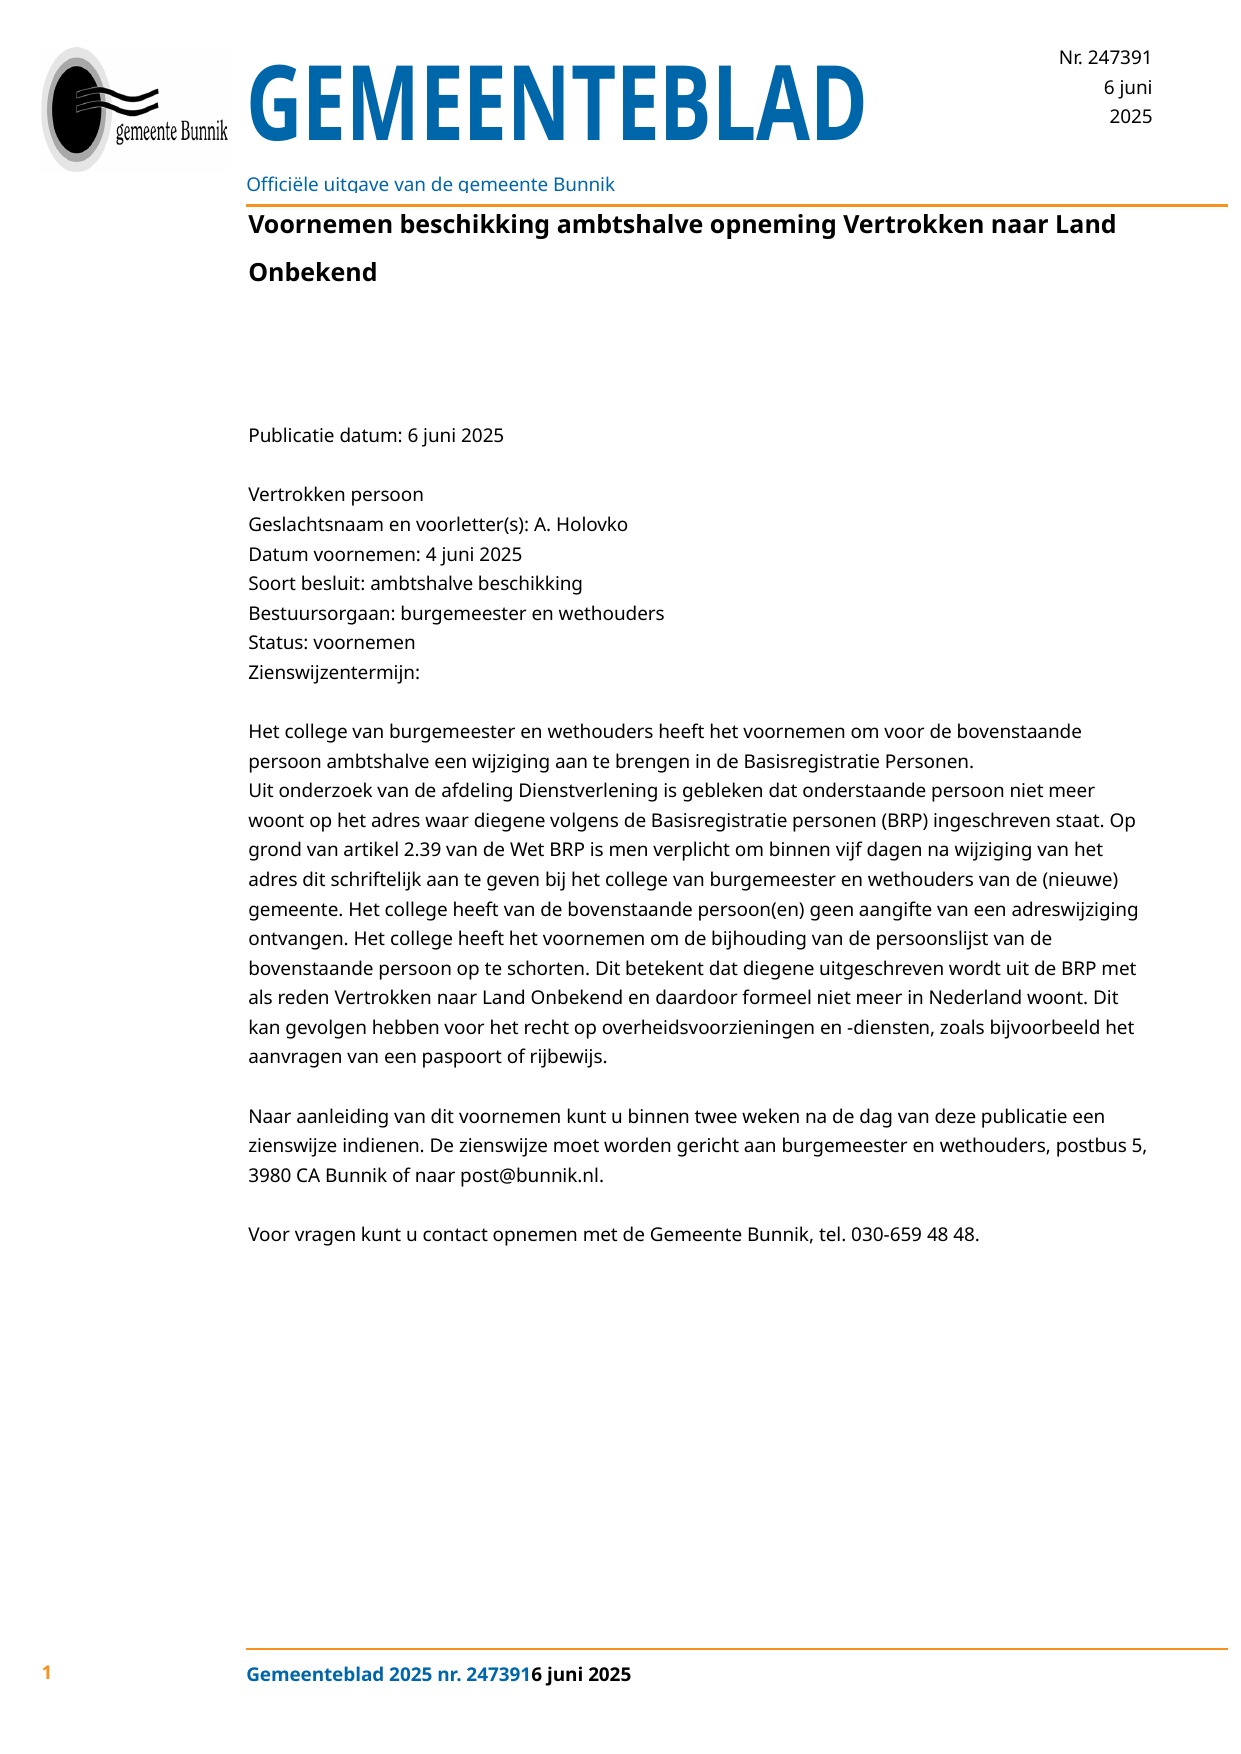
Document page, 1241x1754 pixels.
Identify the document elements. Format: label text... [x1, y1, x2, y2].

text Bestuursorgaan: burgemeester en wethouders [248, 600, 1152, 626]
text Datum voornemen: 4 juni 2025 [248, 541, 1152, 567]
text Uit onderzoek van de afdeling Dienstverlening is gebleken dat onderstaande persoon niet meer woont op het adres waar diegene volgens de Basisregistratie personen (BRP) ingeschreven staat. Op grond van artikel 2.39 van de Wet BRP is men verplicht om binnen vijf dagen na wijziging van het adres dit schriftelijk aan te geven bij het college van burgemeester en wethouders van de (nieuwe) gemeente. Het college heeft van de bovenstaande persoon(en) geen aangifte van een adreswijziging ontvangen. Het college heeft het voornemen om de bijhouding van de persoonslijst van de bovenstaande persoon op te schorten. Dit betekent dat diegene uitgeschreven wordt uit de BRP met als reden Vertrokken naar Land Onbekend en daardoor formeel niet meer in Nederland woont. Dit kan gevolgen hebben voor het recht op overheidsvoorzieningen en -diensten, zoals bijvoorbeeld het aanvragen van een paspoort of rijbewijs. [248, 777, 1152, 1069]
text Vertrokken persoon [248, 482, 1152, 507]
text Publicatie datum: 6 juni 2025 [248, 422, 1152, 448]
text Status: voornemen [248, 629, 1152, 655]
text Voor vragen kunt u contact opnemen met de Gemeente Bunnik, tel. 030-659 48 48. [248, 1221, 1152, 1247]
text Soort besluit: ambtshalve beschikking [248, 570, 1152, 596]
text Voornemen beschikking ambtshalve opneming Vertrokken naar Land Onbekend [248, 207, 1152, 288]
text Zienswijzentermijn: [248, 659, 1152, 685]
text Geslachtsnaam en voorletter(s): A. Holovko [248, 511, 1152, 537]
picture [41, 47, 231, 172]
text Het college van burgemeester en wethouders heeft het voornemen om voor de bovenstaande persoon ambtshalve een wijziging aan te brengen in de Basisregistratie Personen. [248, 718, 1152, 774]
text Naar aanleiding van dit voornemen kunt u binnen twee weken na de dag van deze publicatie een zienswijze indienen. De zienswijze moet worden gericht aan burgemeester en wethouders, postbus 5, 3980 CA Bunnik of naar post@bunnik.nl. [248, 1103, 1152, 1188]
